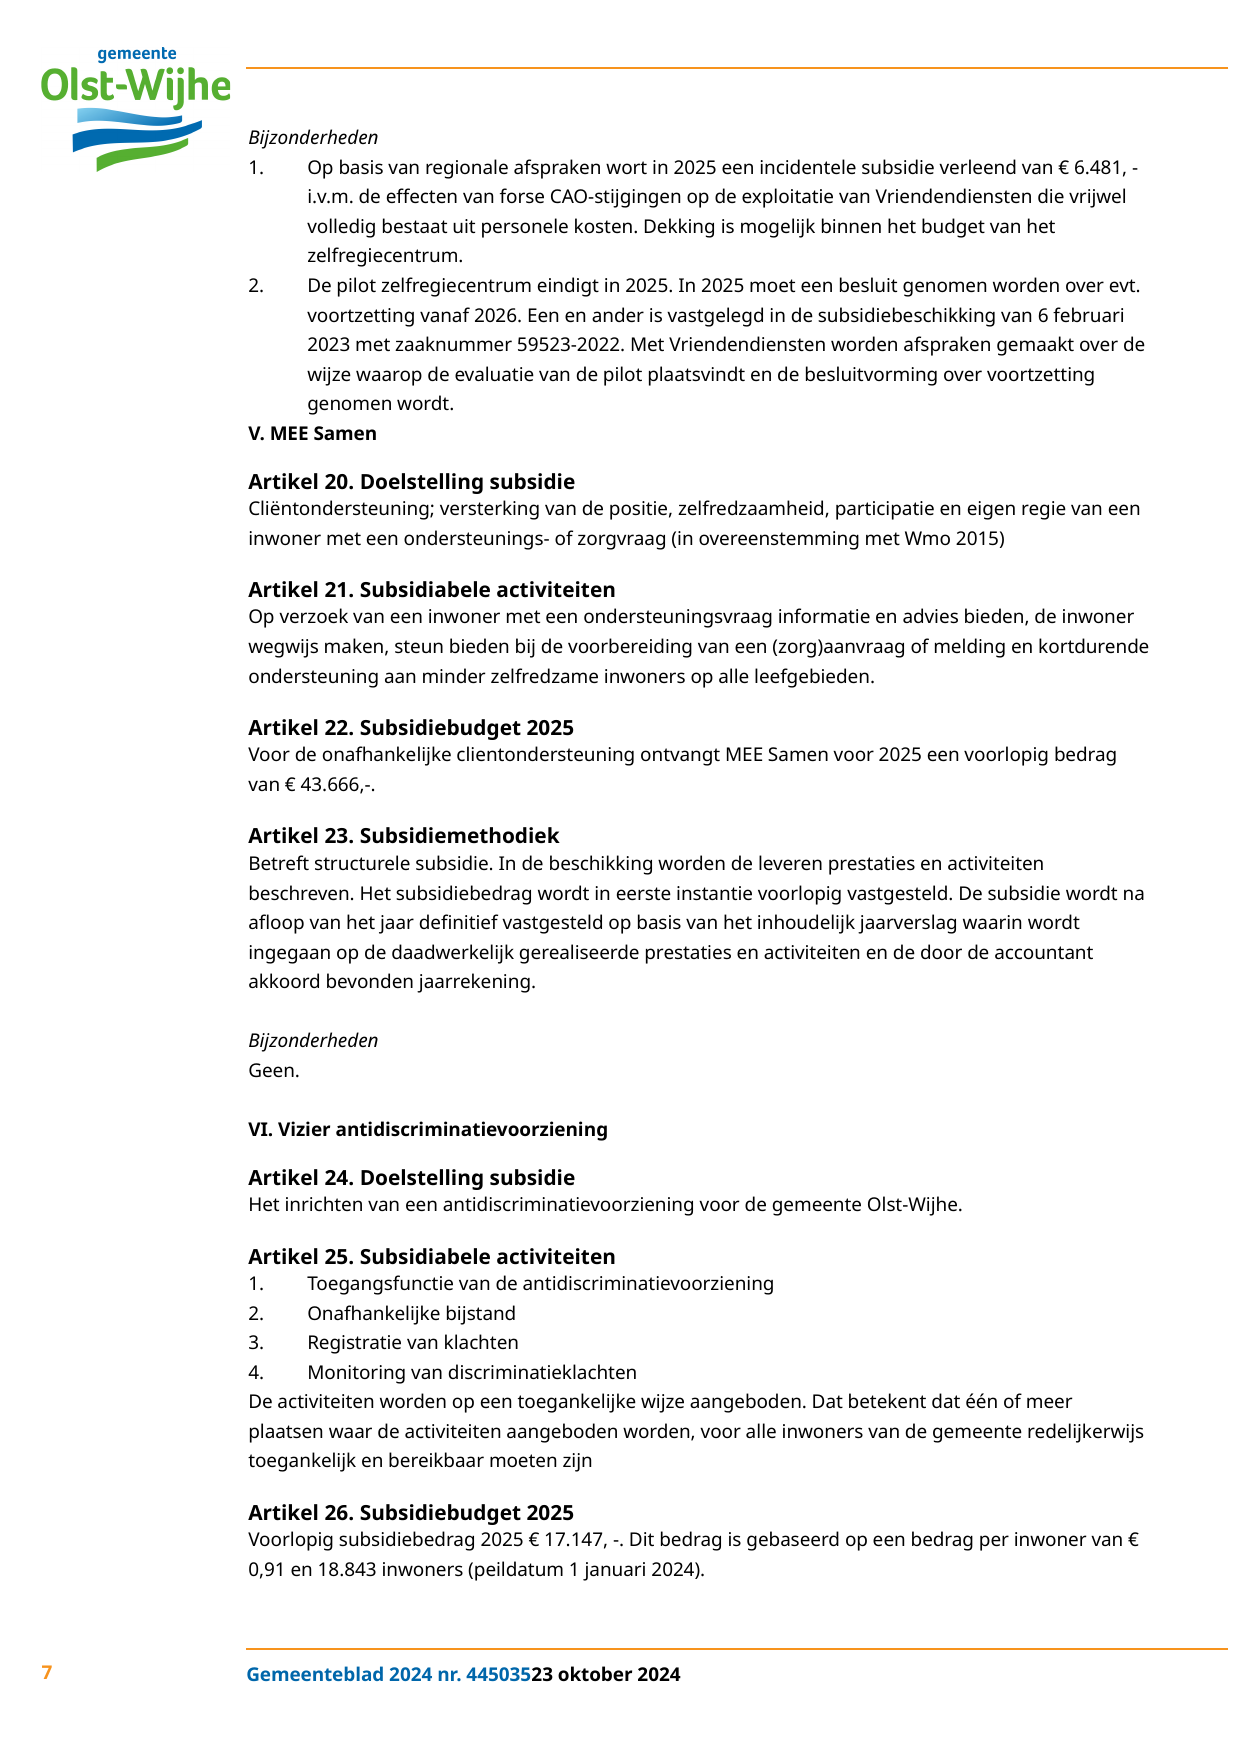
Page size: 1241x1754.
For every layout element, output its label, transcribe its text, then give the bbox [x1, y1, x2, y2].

text Voorlopig subsidiebedrag 2025 € 17.147, -. Dit bedrag is gebaseerd op een bedrag per inwoner van € 0,91 en 18.843 inwoners (peildatum 1 januari 2024). [248, 1527, 1152, 1582]
text Artikel 26. Subsidiebudget 2025 [248, 1498, 1152, 1527]
text Geen. [248, 1057, 1152, 1083]
text Artikel 25. Subsidiabele activiteiten [248, 1242, 1152, 1270]
list De pilot zelfregiecentrum eindigt in 2025. In 2025 moet een besluit genomen worden over evt. voortzetting vanaf 2026. Een en ander is vastgelegd in de subsidiebeschikking van 6 februari 2023 met zaaknummer 59523-2022. Met Vriendendiensten worden afspraken gemaakt over de wijze waarop de evaluatie van de pilot plaatsvindt en de besluitvorming over voortzetting genomen wordt. [248, 272, 1152, 416]
text Artikel 24. Doelstelling subsidie [248, 1163, 1152, 1191]
text Het inrichten van een antidiscriminatievoorziening voor de gemeente Olst-Wijhe. [248, 1191, 1152, 1217]
text Cliëntondersteuning; versterking van de positie, zelfredzaamheid, participatie en eigen regie van een inwoner met een ondersteunings- of zorgvraag (in overeenstemming met Wmo 2015) [248, 495, 1152, 551]
text Artikel 22. Subsidiebudget 2025 [248, 713, 1152, 742]
picture [41, 47, 231, 172]
text Artikel 21. Subsidiabele activiteiten [248, 575, 1152, 604]
list Toegangsfunctie van de antidiscriminatievoorziening [248, 1270, 1152, 1296]
text Voor de onafhankelijke clientondersteuning ontvangt MEE Samen voor 2025 een voorlopig bedrag van € 43.666,-. [248, 742, 1152, 797]
text VI. Vizier antidiscriminatievoorziening [248, 1116, 1152, 1142]
text Op verzoek van een inwoner met een ondersteuningsvraag informatie en advies bieden, de inwoner wegwijs maken, steun bieden bij de voorbereiding van een (zorg)aanvraag of melding en kortdurende ondersteuning aan minder zelfredzame inwoners op alle leefgebieden. [248, 604, 1152, 688]
text V. MEE Samen [248, 420, 1152, 446]
text Artikel 23. Subsidiemethodiek [248, 822, 1152, 850]
list Onafhankelijke bijstand [248, 1300, 1152, 1326]
text Bijzonderheden [248, 124, 1152, 150]
text Bijzonderheden [248, 1028, 1152, 1053]
text De activiteiten worden op een toegankelijke wijze aangeboden. Dat betekent dat één of meer plaatsen waar de activiteiten aangeboden worden, voor alle inwoners van de gemeente redelijkerwijs toegankelijk en bereikbaar moeten zijn [248, 1388, 1152, 1473]
text Betreft structurele subsidie. In de beschikking worden de leveren prestaties en activiteiten beschreven. Het subsidiebedrag wordt in eerste instantie voorlopig vastgesteld. De subsidie wordt na afloop van het jaar definitief vastgesteld op basis van het inhoudelijk jaarverslag waarin wordt ingegaan op de daadwerkelijk gerealiseerde prestaties en activiteiten en de door de accountant akkoord bevonden jaarrekening. [248, 850, 1152, 994]
list Monitoring van discriminatieklachten [248, 1359, 1152, 1385]
list Op basis van regionale afspraken wort in 2025 een incidentele subsidie verleend van € 6.481, - i.v.m. de effecten van forse CAO-stijgingen op de exploitatie van Vriendendiensten die vrijwel volledig bestaat uit personele kosten. Dekking is mogelijk binnen het budget van het zelfregiecentrum. [248, 154, 1152, 268]
text Artikel 20. Doelstelling subsidie [248, 467, 1152, 495]
list Registratie van klachten [248, 1329, 1152, 1355]
